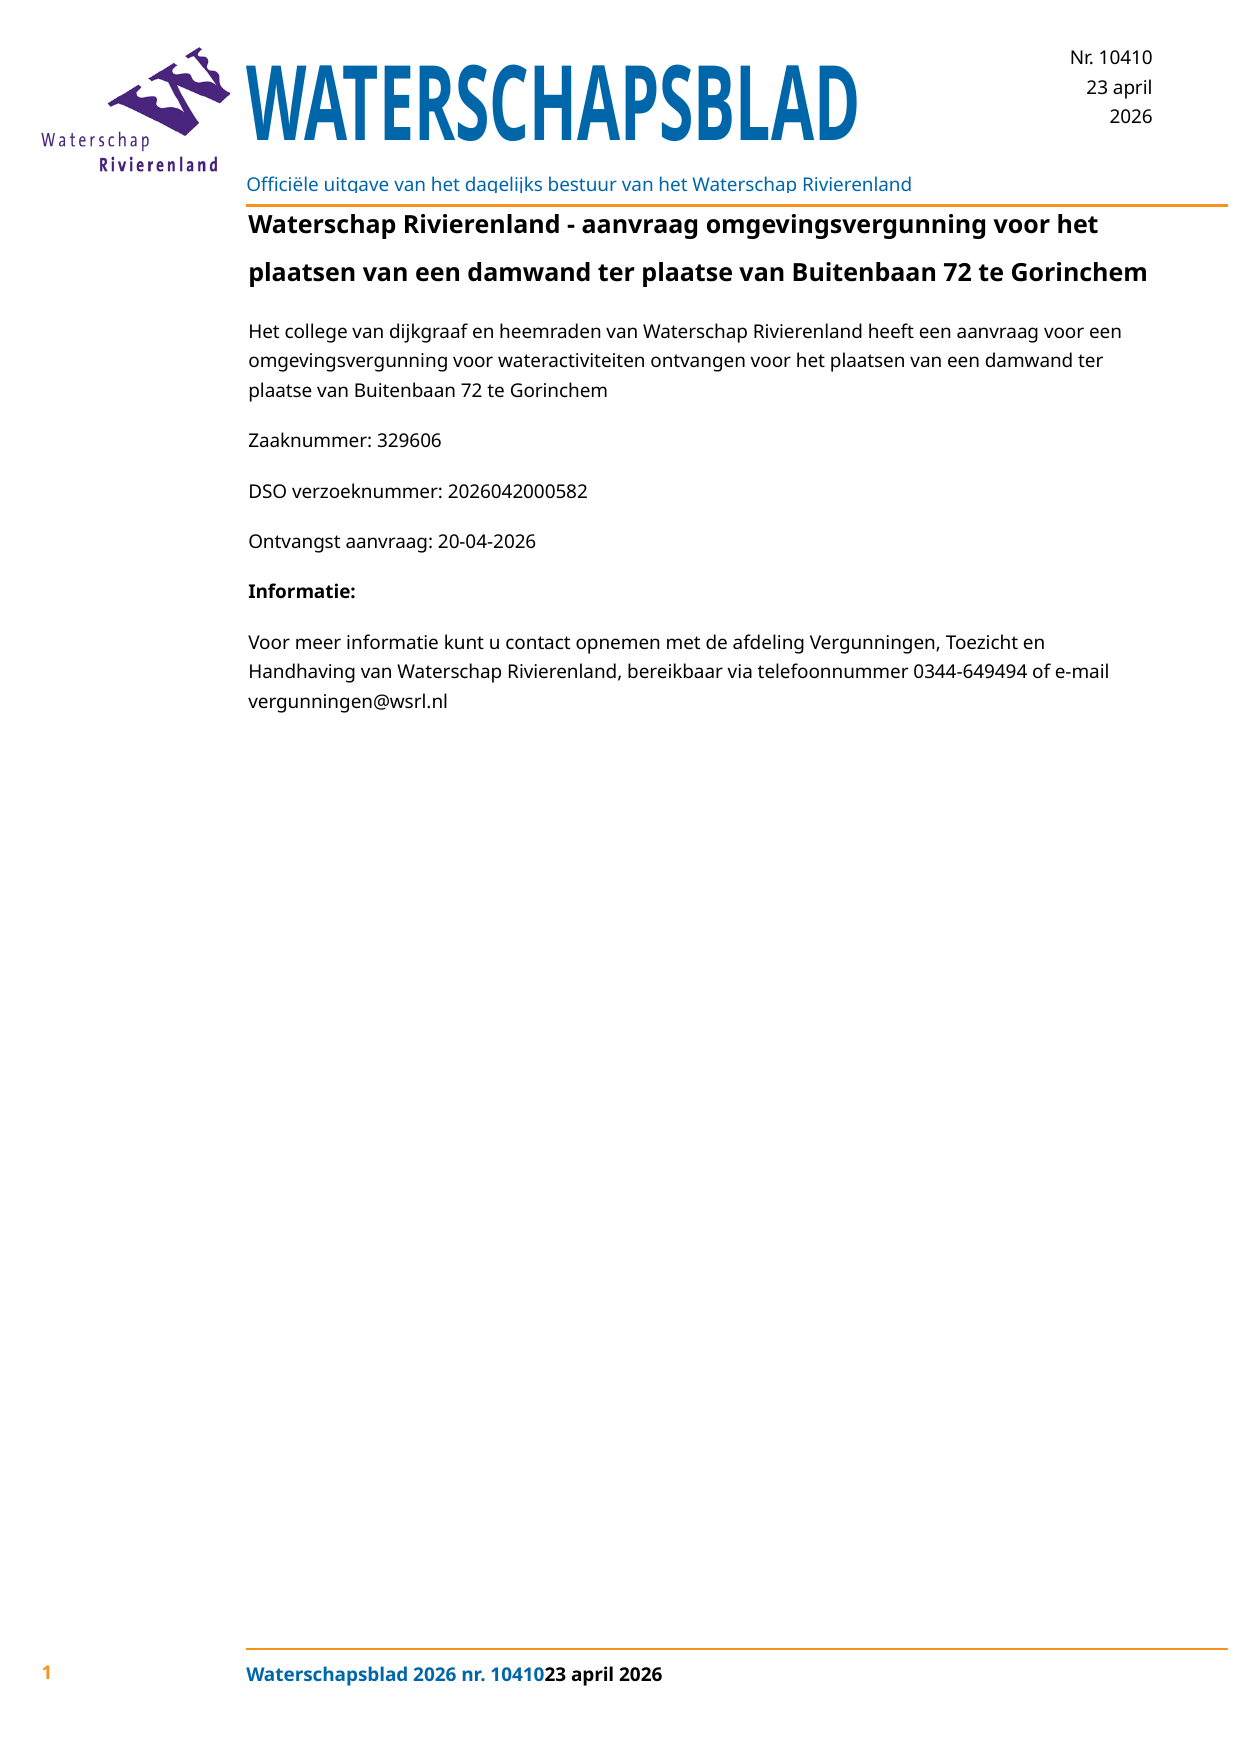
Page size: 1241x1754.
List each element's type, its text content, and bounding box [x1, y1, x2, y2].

picture [41, 47, 231, 172]
text Waterschap Rivierenland - aanvraag omgevingsvergunning voor het plaatsen van een damwand ter plaatse van Buitenbaan 72 te Gorinchem [248, 207, 1152, 288]
text Het college van dijkgraaf en heemraden van Waterschap Rivierenland heeft een aanvraag voor een omgevingsvergunning voor wateractiviteiten ontvangen voor het plaatsen van een damwand ter plaatse van Buitenbaan 72 te Gorinchem [248, 318, 1152, 403]
text Zaaknummer: 329606 [248, 427, 1152, 453]
text Ontvangst aanvraag: 20-04-2026 [248, 528, 1152, 554]
text DSO verzoeknummer: 2026042000582 [248, 478, 1152, 504]
text Informatie: [248, 579, 1152, 604]
text Voor meer informatie kunt u contact opnemen met de afdeling Vergunningen, Toezicht en Handhaving van Waterschap Rivierenland, bereikbaar via telefoonnummer 0344-649494 of e-mail vergunningen@wsrl.nl [248, 629, 1152, 714]
